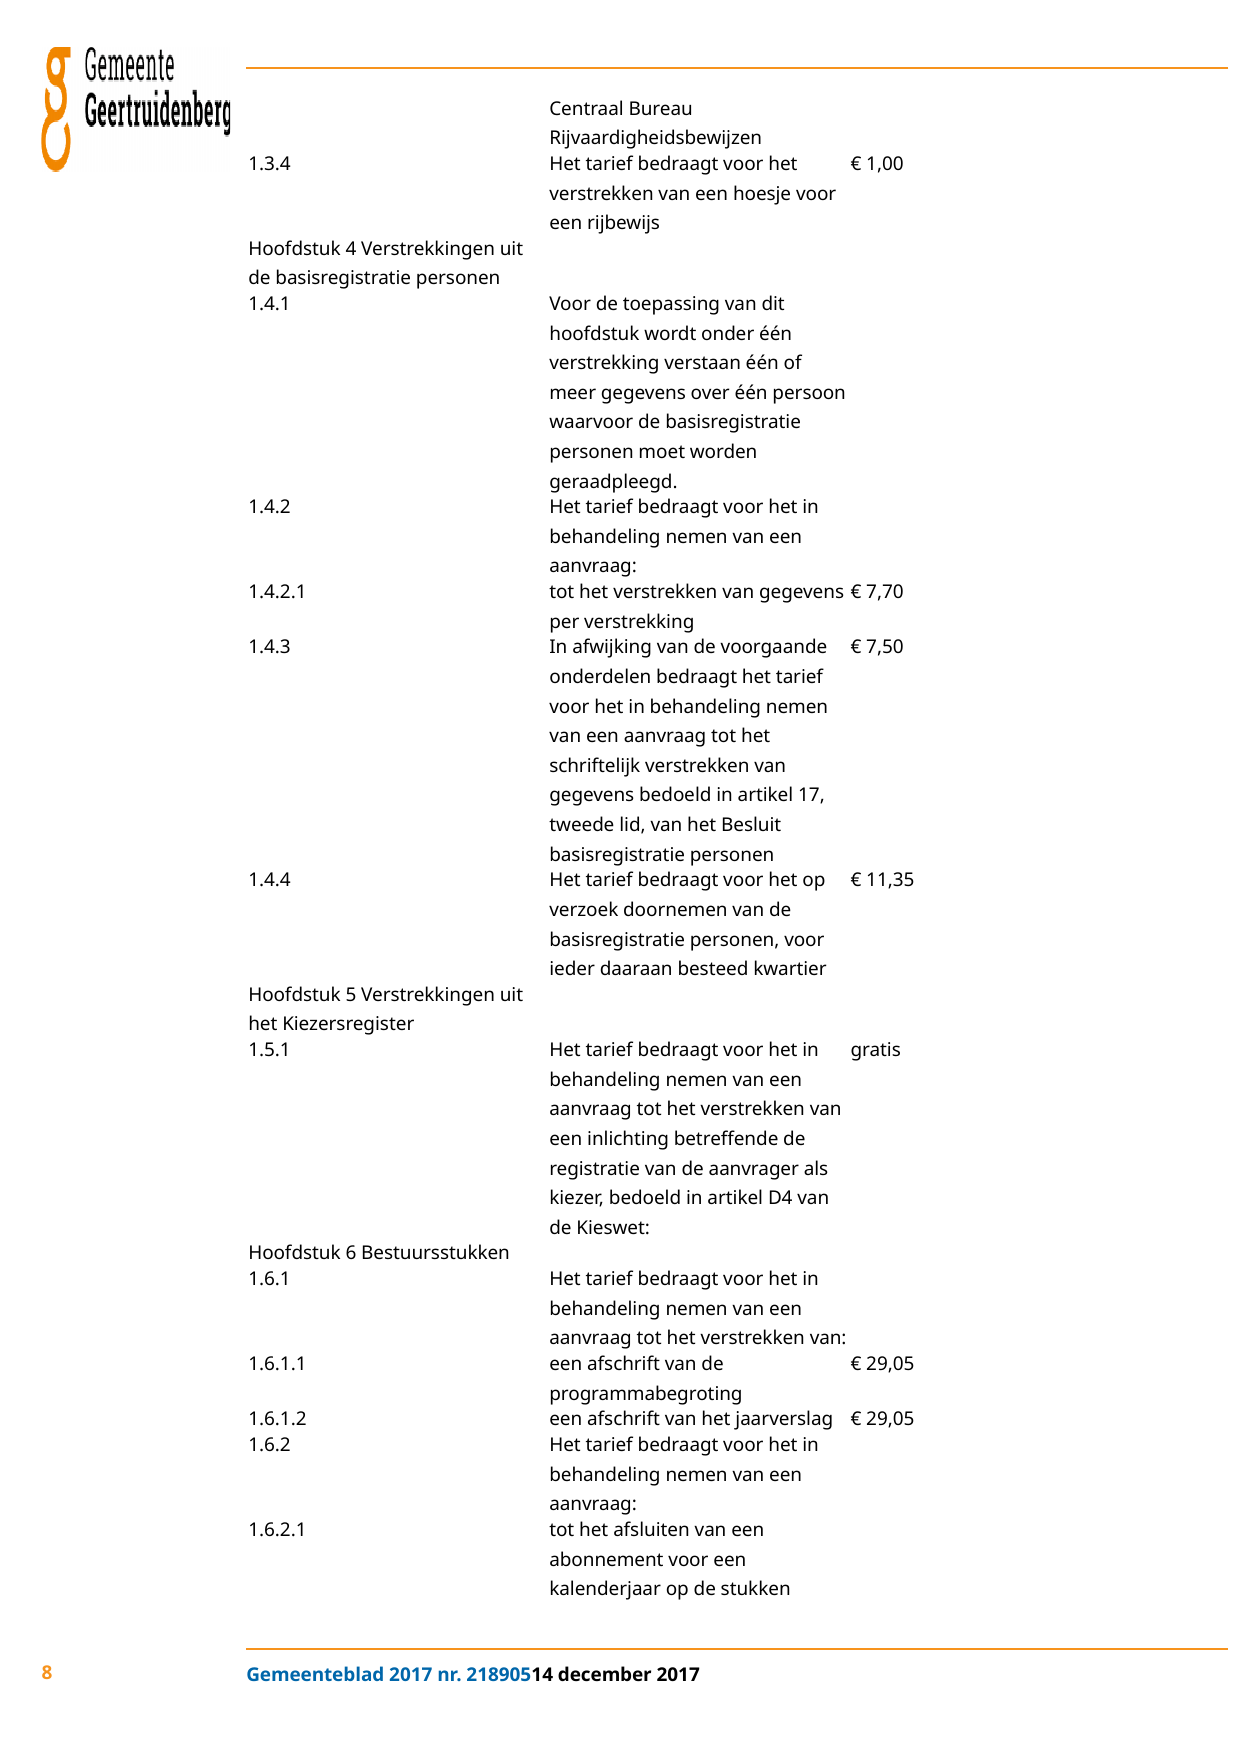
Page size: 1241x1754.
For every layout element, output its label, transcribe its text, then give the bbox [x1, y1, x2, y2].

table_cell 1.4.4 [248, 867, 549, 981]
table_cell Het tarief bedraagt voor het in behandeling nemen van een aanvraag tot het verstrekken van: [549, 1265, 850, 1350]
table_cell [850, 1516, 1152, 1601]
table_cell Hoofdstuk 5 Verstrekkingen uit het Kiezersregister [248, 981, 549, 1036]
table_cell € 7,70 [850, 579, 1152, 634]
table_cell [248, 95, 549, 150]
table_cell 1.4.1 [248, 290, 549, 493]
table_cell Het tarief bedraagt voor het op verzoek doornemen van de basisregistratie personen, voor ieder daaraan besteed kwartier [549, 867, 850, 981]
table_cell Het tarief bedraagt voor het in behandeling nemen van een aanvraag: [549, 494, 850, 578]
table_cell 1.4.2.1 [248, 579, 549, 634]
table_cell Het tarief bedraagt voor het verstrekken van een hoesje voor een rijbewijs [549, 150, 850, 235]
table_cell Hoofdstuk 4 Verstrekkingen uit de basisregistratie personen [248, 235, 549, 290]
table_cell Voor de toepassing van dit hoofdstuk wordt onder één verstrekking verstaan één of meer gegevens over één persoon waarvoor de basisregistratie personen moet worden geraadpleegd. [549, 290, 850, 493]
table_cell 1.6.1.1 [248, 1350, 549, 1406]
table_cell [850, 494, 1152, 578]
table_cell € 1,00 [850, 150, 1152, 235]
table_cell gratis [850, 1036, 1152, 1239]
table_cell een afschrift van de programmabegroting [549, 1350, 850, 1406]
table_cell [850, 1265, 1152, 1350]
table_cell 1.6.2.1 [248, 1516, 549, 1601]
table_cell Centraal Bureau Rijvaardigheidsbewijzen [549, 95, 850, 150]
table_cell 1.4.3 [248, 634, 549, 867]
table_cell € 7,50 [850, 634, 1152, 867]
table_cell € 29,05 [850, 1406, 1152, 1431]
picture [41, 47, 231, 172]
table_cell 1.6.1.2 [248, 1406, 549, 1431]
table_cell Het tarief bedraagt voor het in behandeling nemen van een aanvraag tot het verstrekken van een inlichting betreffende de registratie van de aanvrager als kiezer, bedoeld in artikel D4 van de Kieswet: [549, 1036, 850, 1239]
table_cell 1.6.2 [248, 1431, 549, 1516]
table_cell Hoofdstuk 6 Bestuursstukken [248, 1240, 549, 1265]
table_cell [850, 1431, 1152, 1516]
table_cell Het tarief bedraagt voor het in behandeling nemen van een aanvraag: [549, 1431, 850, 1516]
table_cell tot het verstrekken van gegevens per verstrekking [549, 579, 850, 634]
table_cell een afschrift van het jaarverslag [549, 1406, 850, 1431]
table_cell 1.6.1 [248, 1265, 549, 1350]
table_cell € 29,05 [850, 1350, 1152, 1406]
table_cell [850, 290, 1152, 493]
table_cell In afwijking van de voorgaande onderdelen bedraagt het tarief voor het in behandeling nemen van een aanvraag tot het schriftelijk verstrekken van gegevens bedoeld in artikel 17, tweede lid, van het Besluit basisregistratie personen [549, 634, 850, 867]
table_cell 1.3.4 [248, 150, 549, 235]
table_cell 1.5.1 [248, 1036, 549, 1239]
table_cell tot het afsluiten van een abonnement voor een kalenderjaar op de stukken [549, 1516, 850, 1601]
table_cell € 11,35 [850, 867, 1152, 981]
table_cell 1.4.2 [248, 494, 549, 578]
table_cell [850, 95, 1152, 150]
